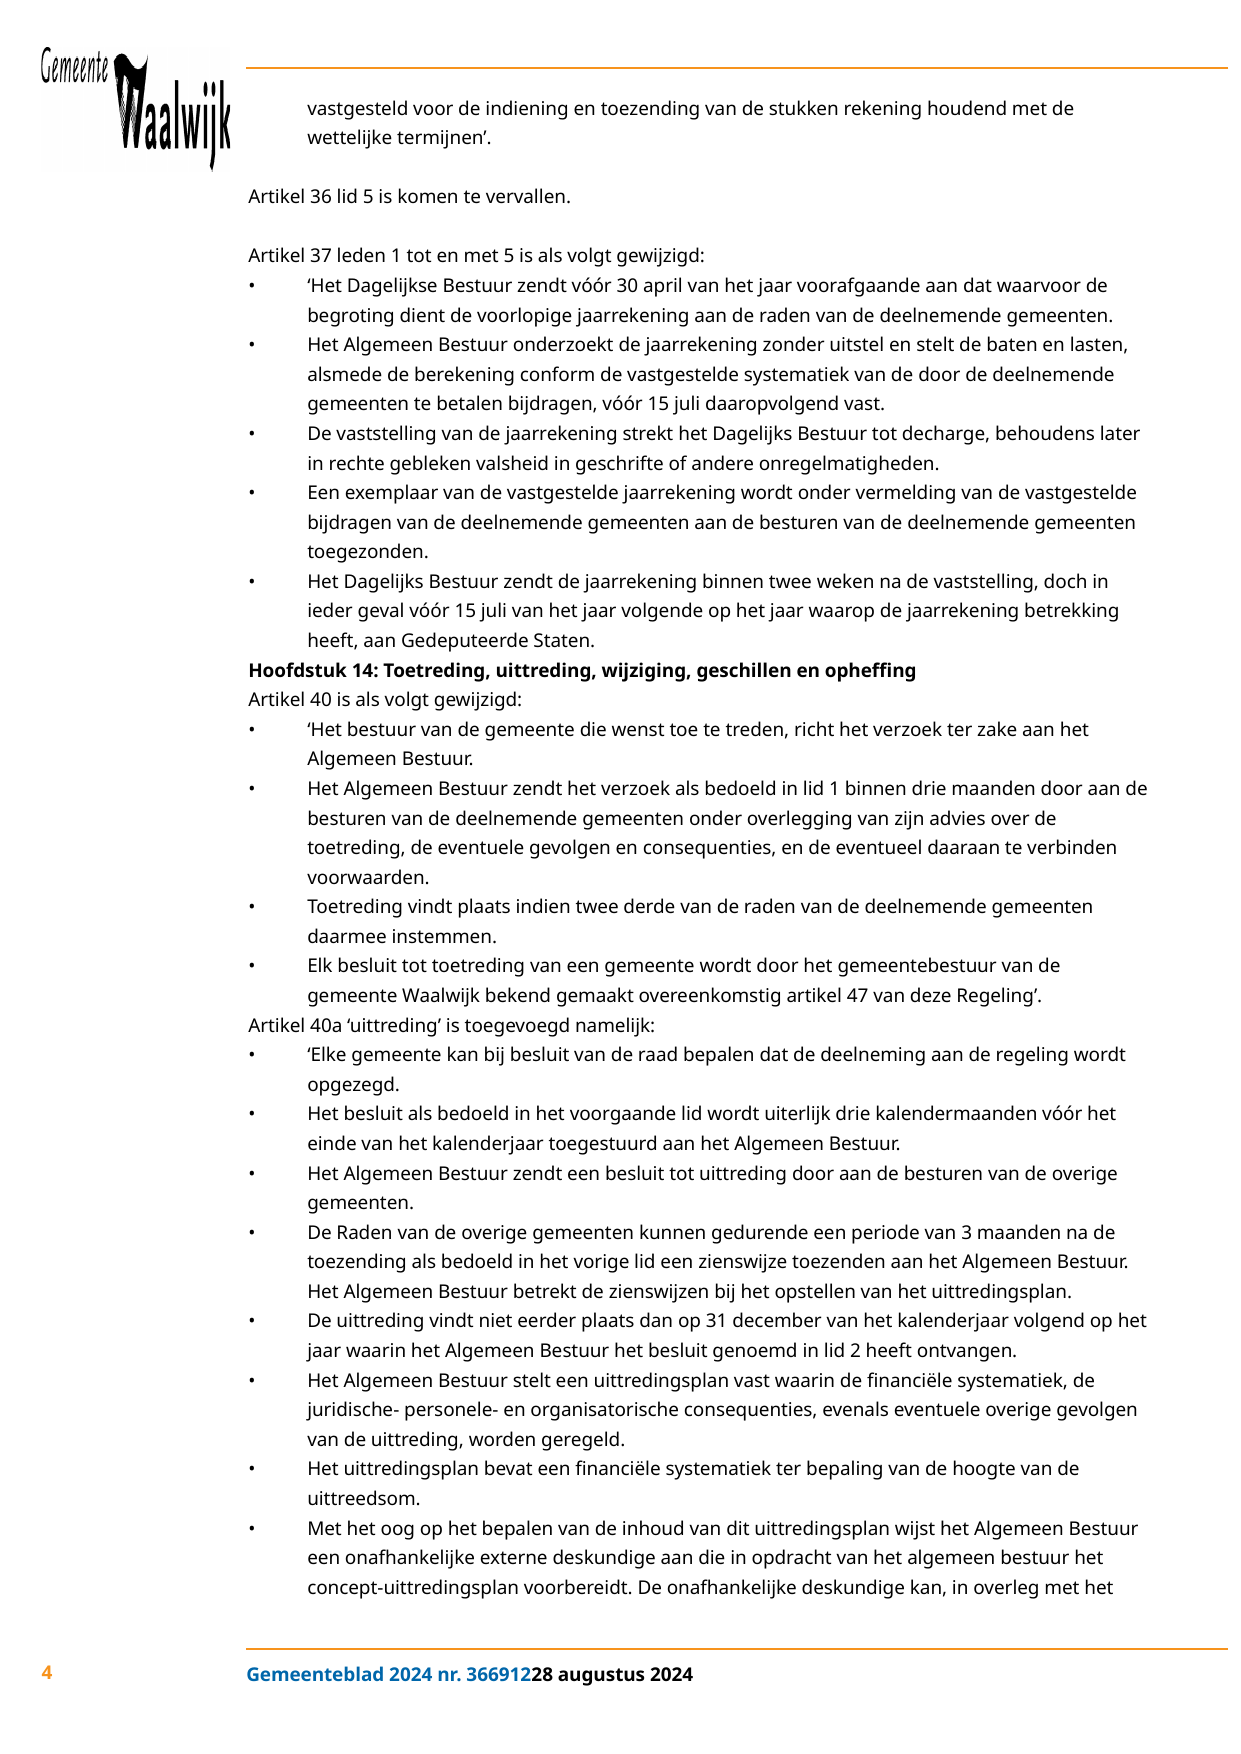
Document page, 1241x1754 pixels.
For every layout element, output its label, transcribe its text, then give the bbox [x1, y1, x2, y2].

picture [41, 47, 231, 172]
list ‘Het Dagelijkse Bestuur zendt vóór 30 april van het jaar voorafgaande aan dat waarvoor de begroting dient de voorlopige jaarrekening aan de raden van de deelnemende gemeenten. [248, 272, 1152, 328]
list ‘Elke gemeente kan bij besluit van de raad bepalen dat de deelneming aan de regeling wordt opgezegd. [248, 1041, 1152, 1097]
list vastgesteld voor de indiening en toezending van de stukken rekening houdend met de wettelijke termijnen’. [248, 95, 1152, 150]
text Artikel 36 lid 5 is komen te vervallen. [248, 183, 1152, 209]
text Hoofdstuk 14: Toetreding, uittreding, wijziging, geschillen en opheffing [248, 657, 1152, 683]
list De uittreding vindt niet eerder plaats dan op 31 december van het kalenderjaar volgend op het jaar waarin het Algemeen Bestuur het besluit genoemd in lid 2 heeft ontvangen. [248, 1308, 1152, 1363]
list Het Algemeen Bestuur zendt het verzoek als bedoeld in lid 1 binnen drie maanden door aan de besturen van de deelnemende gemeenten onder overlegging van zijn advies over de toetreding, de eventuele gevolgen en consequenties, en de eventueel daaraan te verbinden voorwaarden. [248, 775, 1152, 890]
list Het uittredingsplan bevat een financiële systematiek ter bepaling van de hoogte van de uittreedsom. [248, 1456, 1152, 1511]
list Toetreding vindt plaats indien twee derde van de raden van de deelnemende gemeenten daarmee instemmen. [248, 893, 1152, 949]
list Elk besluit tot toetreding van een gemeente wordt door het gemeentebestuur van de gemeente Waalwijk bekend gemaakt overeenkomstig artikel 47 van deze Regeling’. [248, 953, 1152, 1008]
list Het Dagelijks Bestuur zendt de jaarrekening binnen twee weken na de vaststelling, doch in ieder geval vóór 15 juli van het jaar volgende op het jaar waarop de jaarrekening betrekking heeft, aan Gedeputeerde Staten. [248, 568, 1152, 653]
list Het besluit als bedoeld in het voorgaande lid wordt uiterlijk drie kalendermaanden vóór het einde van het kalenderjaar toegestuurd aan het Algemeen Bestuur. [248, 1101, 1152, 1156]
list Met het oog op het bepalen van de inhoud van dit uittredingsplan wijst het Algemeen Bestuur een onafhankelijke externe deskundige aan die in opdracht van het algemeen bestuur het concept-uittredingsplan voorbereidt. De onafhankelijke deskundige kan, in overleg met het [248, 1515, 1152, 1600]
text Artikel 37 leden 1 tot en met 5 is als volgt gewijzigd: [248, 243, 1152, 268]
list ‘Het bestuur van de gemeente die wenst toe te treden, richt het verzoek ter zake aan het Algemeen Bestuur. [248, 716, 1152, 771]
list De vaststelling van de jaarrekening strekt het Dagelijks Bestuur tot decharge, behoudens later in rechte gebleken valsheid in geschrifte of andere onregelmatigheden. [248, 420, 1152, 476]
text Artikel 40a ‘uittreding’ is toegevoegd namelijk: [248, 1012, 1152, 1038]
list Het Algemeen Bestuur zendt een besluit tot uittreding door aan de besturen van de overige gemeenten. [248, 1160, 1152, 1215]
text Artikel 40 is als volgt gewijzigd: [248, 686, 1152, 712]
list De Raden van de overige gemeenten kunnen gedurende een periode van 3 maanden na de toezending als bedoeld in het vorige lid een zienswijze toezenden aan het Algemeen Bestuur. Het Algemeen Bestuur betrekt de zienswijzen bij het opstellen van het uittredingsplan. [248, 1219, 1152, 1304]
list Het Algemeen Bestuur onderzoekt de jaarrekening zonder uitstel en stelt de baten en lasten, alsmede de berekening conform de vastgestelde systematiek van de door de deelnemende gemeenten te betalen bijdragen, vóór 15 juli daaropvolgend vast. [248, 331, 1152, 416]
list Een exemplaar van de vastgestelde jaarrekening wordt onder vermelding van de vastgestelde bijdragen van de deelnemende gemeenten aan de besturen van de deelnemende gemeenten toegezonden. [248, 479, 1152, 564]
list Het Algemeen Bestuur stelt een uittredingsplan vast waarin de financiële systematiek, de juridische- personele- en organisatorische consequenties, evenals eventuele overige gevolgen van de uittreding, worden geregeld. [248, 1367, 1152, 1452]
